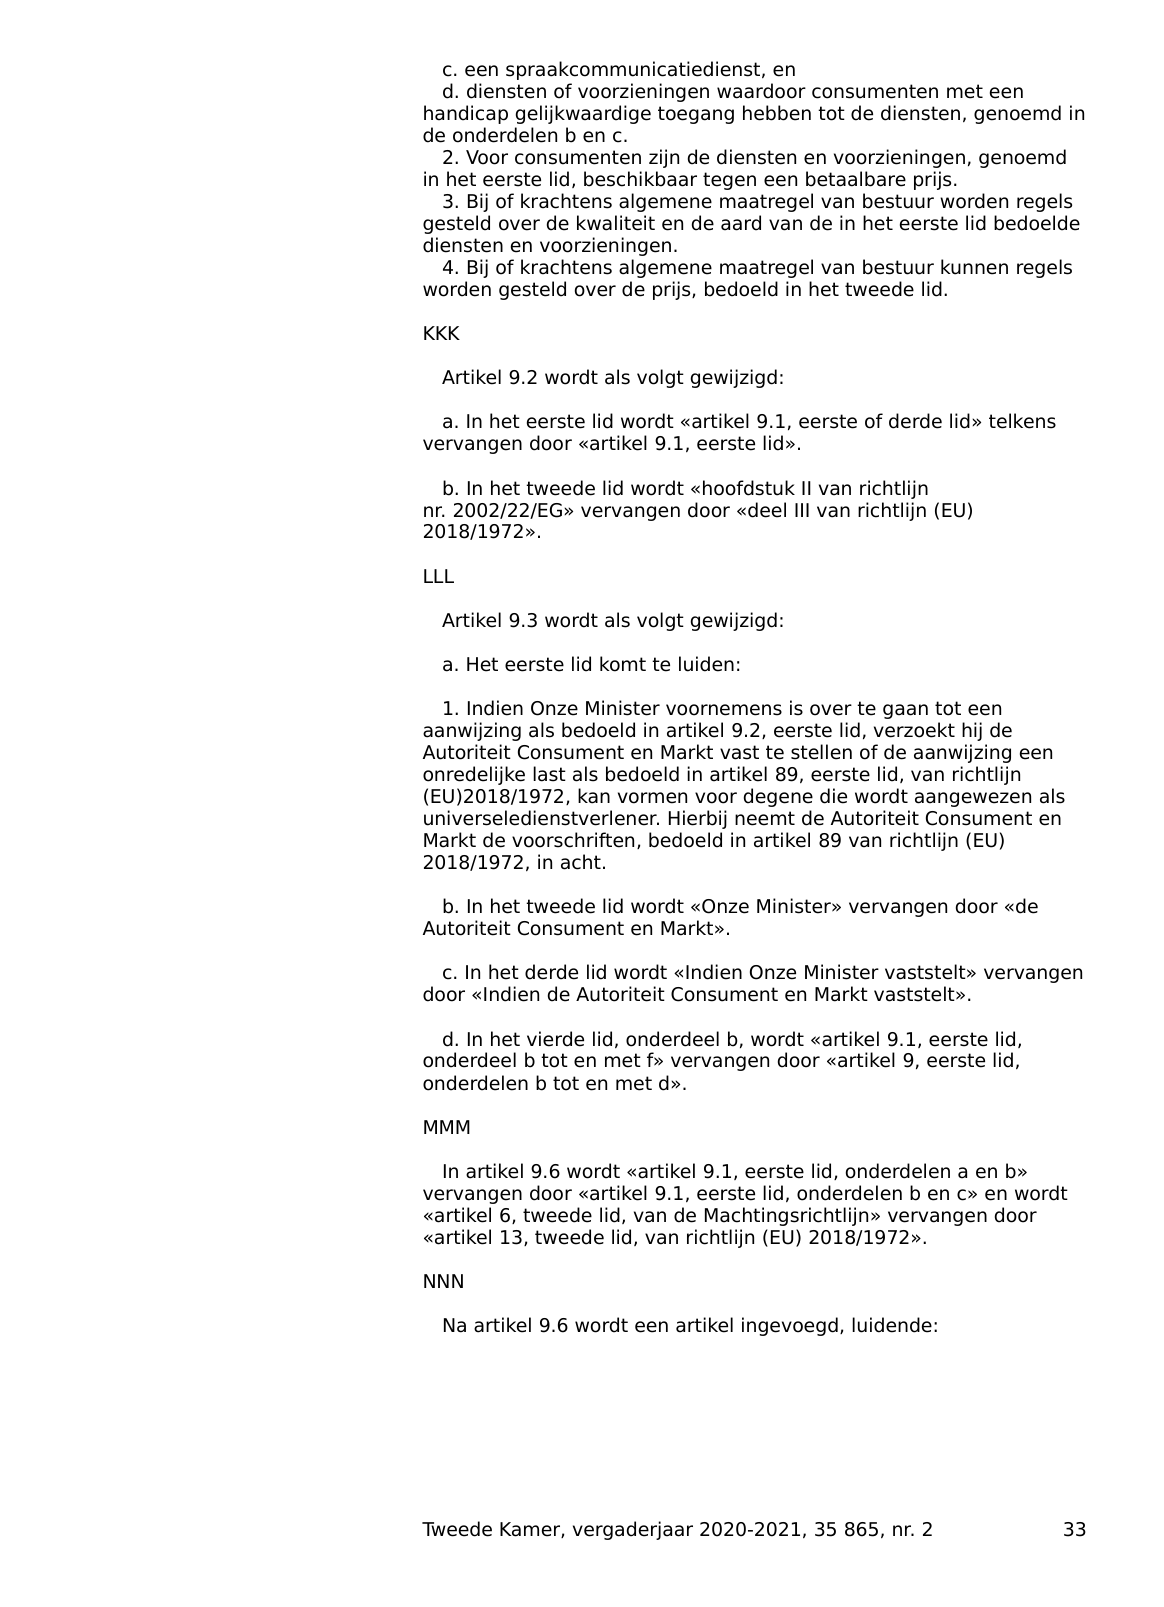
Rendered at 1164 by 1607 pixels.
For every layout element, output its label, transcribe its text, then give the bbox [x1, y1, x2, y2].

text d. In het vierde lid, onderdeel b, wordt «artikel 9.1, eerste lid, onderdeel b tot en met f» vervangen door «artikel 9, eerste lid, onderdelen b tot en met d». [422, 1028, 1087, 1094]
text c. een spraakcommunicatiedienst, en [422, 59, 1087, 81]
text In artikel 9.6 wordt «artikel 9.1, eerste lid, onderdelen a en b» vervangen door «artikel 9.1, eerste lid, onderdelen b en c» en wordt «artikel 6, tweede lid, van de Machtingsrichtlijn» vervangen door «artikel 13, tweede lid, van richtlijn (EU) 2018/1972». [422, 1161, 1087, 1249]
text Artikel 9.2 wordt als volgt gewijzigd: [422, 367, 1087, 389]
text c. In het derde lid wordt «Indien Onze Minister vaststelt» vervangen door «Indien de Autoriteit Consument en Markt vaststelt». [422, 962, 1087, 1006]
text 2. Voor consumenten zijn de diensten en voorzieningen, genoemd in het eerste lid, beschikbaar tegen een betaalbare prijs. [422, 147, 1087, 191]
text Na artikel 9.6 wordt een artikel ingevoegd, luidende: [422, 1315, 1087, 1337]
text MMM [422, 1117, 1087, 1138]
text LLL [422, 566, 1087, 588]
text b. In het tweede lid wordt «Onze Minister» vervangen door «de Autoriteit Consument en Markt». [422, 896, 1087, 940]
text 4. Bij of krachtens algemene maatregel van bestuur kunnen regels worden gesteld over de prijs, bedoeld in het tweede lid. [422, 257, 1087, 301]
text b. In het tweede lid wordt «hoofdstuk II van richtlijn nr. 2002/22/EG» vervangen door «deel III van richtlijn (EU) 2018/1972». [422, 477, 1087, 543]
text 1. Indien Onze Minister voornemens is over te gaan tot een aanwijzing als bedoeld in artikel 9.2, eerste lid, verzoekt hij de Autoriteit Consument en Markt vast te stellen of de aanwijzing een onredelijke last als bedoeld in artikel 89, eerste lid, van richtlijn (EU)2018/1972, kan vormen voor degene die wordt aangewezen als universeledienstverlener. Hierbij neemt de Autoriteit Consument en Markt de voorschriften, bedoeld in artikel 89 van richtlijn (EU) 2018/1972, in acht. [422, 698, 1087, 874]
text NNN [422, 1271, 1087, 1293]
text a. In het eerste lid wordt «artikel 9.1, eerste of derde lid» telkens vervangen door «artikel 9.1, eerste lid». [422, 411, 1087, 455]
text Artikel 9.3 wordt als volgt gewijzigd: [422, 610, 1087, 632]
text d. diensten of voorzieningen waardoor consumenten met een handicap gelijkwaardige toegang hebben tot de diensten, genoemd in de onderdelen b en c. [422, 81, 1087, 147]
text 3. Bij of krachtens algemene maatregel van bestuur worden regels gesteld over de kwaliteit en de aard van de in het eerste lid bedoelde diensten en voorzieningen. [422, 191, 1087, 257]
text a. Het eerste lid komt te luiden: [422, 654, 1087, 676]
text KKK [422, 323, 1087, 345]
